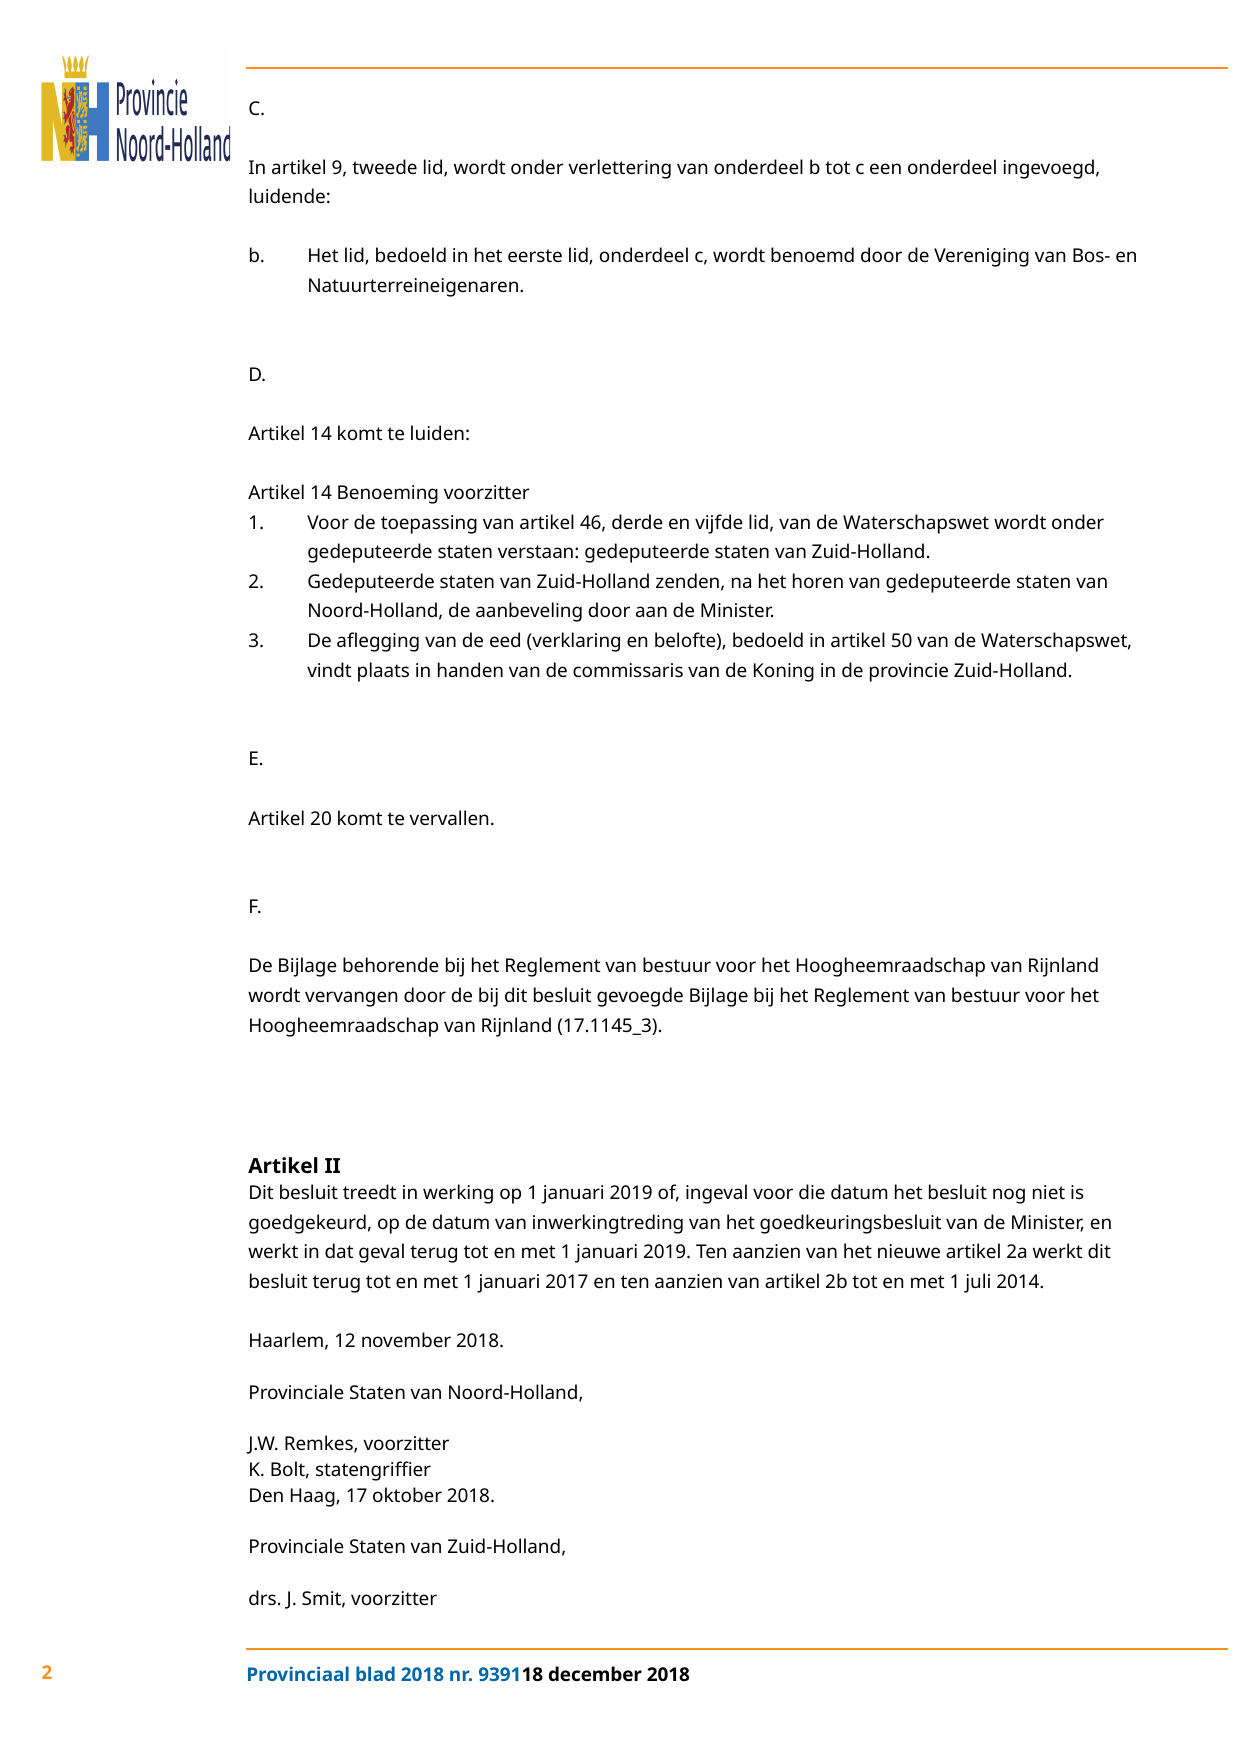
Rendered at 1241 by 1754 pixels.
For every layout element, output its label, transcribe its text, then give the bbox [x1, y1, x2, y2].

text Den Haag, 17 oktober 2018. [248, 1482, 1152, 1507]
text Dit besluit treedt in werking op 1 januari 2019 of, ingeval voor die datum het besluit nog niet is goedgekeurd, op de datum van inwerkingtreding van het goedkeuringsbesluit van de Minister, en werkt in dat geval terug tot en met 1 januari 2019. Ten aanzien van het nieuwe artikel 2a werkt dit besluit terug tot en met 1 januari 2017 en ten aanzien van artikel 2b tot en met 1 juli 2014. [248, 1179, 1152, 1294]
text Artikel 14 Benoeming voorzitter [248, 479, 1152, 505]
text J.W. Remkes, voorzitter [248, 1430, 1152, 1456]
text Artikel 14 komt te luiden: [248, 420, 1152, 446]
text drs. J. Smit, voorzitter [248, 1585, 1152, 1610]
text E. [248, 746, 1152, 771]
list Gedeputeerde staten van Zuid-Holland zenden, na het horen van gedeputeerde staten van Noord-Holland, de aanbeveling door aan de Minister. [248, 568, 1152, 623]
text F. [248, 893, 1152, 919]
text In artikel 9, tweede lid, wordt onder verlettering van onderdeel b tot c een onderdeel ingevoegd, luidende: [248, 154, 1152, 209]
text De Bijlage behorende bij het Reglement van bestuur voor het Hoogheemraadschap van Rijnland wordt vervangen door de bij dit besluit gevoegde Bijlage bij het Reglement van bestuur voor het Hoogheemraadschap van Rijnland (17.1145_3). [248, 953, 1152, 1038]
text Haarlem, 12 november 2018. [248, 1327, 1152, 1353]
text C. [248, 95, 1152, 121]
list Voor de toepassing van artikel 46, derde en vijfde lid, van de Waterschapswet wordt onder gedeputeerde staten verstaan: gedeputeerde staten van Zuid-Holland. [248, 509, 1152, 564]
list De aflegging van de eed (verklaring en belofte), bedoeld in artikel 50 van de Waterschapswet, vindt plaats in handen van de commissaris van de Koning in de provincie Zuid-Holland. [248, 627, 1152, 683]
list Het lid, bedoeld in het eerste lid, onderdeel c, wordt benoemd door de Vereniging van Bos- en Natuurterreineigenaren. [248, 243, 1152, 298]
text Artikel 20 komt te vervallen. [248, 805, 1152, 831]
text D. [248, 361, 1152, 387]
text Provinciale Staten van Noord-Holland, [248, 1379, 1152, 1404]
picture [41, 47, 231, 172]
text Provinciale Staten van Zuid-Holland, [248, 1533, 1152, 1559]
text Artikel II [248, 1151, 1152, 1179]
text K. Bolt, statengriffier [248, 1456, 1152, 1482]
